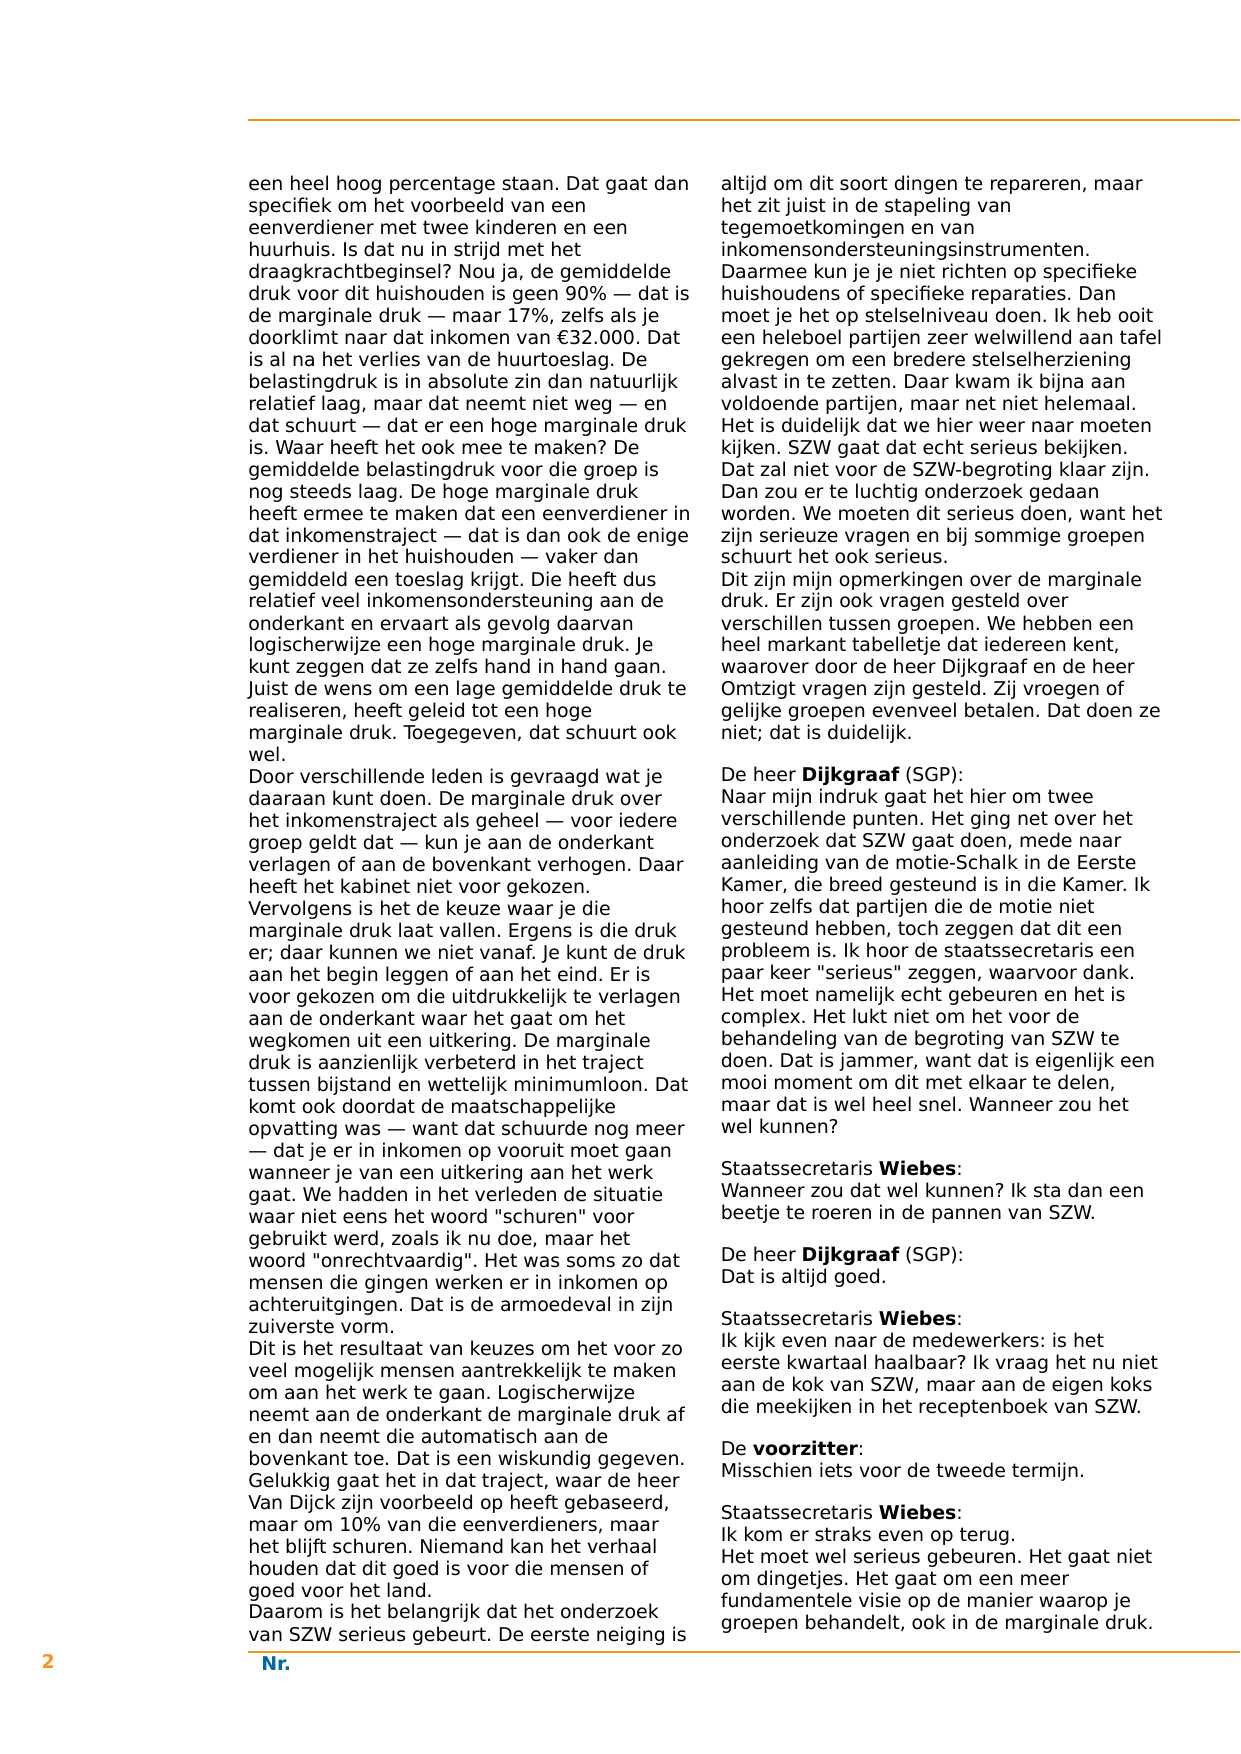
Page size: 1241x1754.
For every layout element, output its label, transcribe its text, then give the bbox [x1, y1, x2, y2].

text Door verschillende leden is gevraagd wat je daaraan kunt doen. De marginale druk over het inkomenstraject als geheel — voor iedere groep geldt dat — kun je aan de onderkant verlagen of aan de bovenkant verhogen. Daar heeft het kabinet niet voor gekozen. Vervolgens is het de keuze waar je die marginale druk laat vallen. Ergens is die druk er; daar kunnen we niet vanaf. Je kunt de druk aan het begin leggen of aan het eind. Er is voor gekozen om die uitdrukkelijk te verlagen aan de onderkant waar het gaat om het wegkomen uit een uitkering. De marginale druk is aanzienlijk verbeterd in het traject tussen bijstand en wettelijk minimumloon. Dat komt ook doordat de maatschappelijke opvatting was — want dat schuurde nog meer — dat je er in inkomen op vooruit moet gaan wanneer je van een uitkering aan het werk gaat. We hadden in het verleden de situatie waar niet eens het woord "schuren" voor gebruikt werd, zoals ik nu doe, maar het woord "onrechtvaardig". Het was soms zo dat mensen die gingen werken er in inkomen op achteruitgingen. Dat is de armoedeval in zijn zuiverste vorm. [248, 766, 691, 1338]
text Daarom is het belangrijk dat het onderzoek van SZW serieus gebeurt. De eerste neiging is [248, 1601, 691, 1645]
text een heel hoog percentage staan. Dat gaat dan specifiek om het voorbeeld van een eenverdiener met twee kinderen en een huurhuis. Is dat nu in strijd met het draagkrachtbeginsel? Nou ja, de gemiddelde druk voor dit huishouden is geen 90% — dat is de marginale druk — maar 17%, zelfs als je doorklimt naar dat inkomen van €32.000. Dat is al na het verlies van de huurtoeslag. De belastingdruk is in absolute zin dan natuurlijk relatief laag, maar dat neemt niet weg — en dat schuurt — dat er een hoge marginale druk is. Waar heeft het ook mee te maken? De gemiddelde belastingdruk voor die groep is nog steeds laag. De hoge marginale druk heeft ermee te maken dat een eenverdiener in dat inkomenstraject — dat is dan ook de enige verdiener in het huishouden — vaker dan gemiddeld een toeslag krijgt. Die heeft dus relatief veel inkomensondersteuning aan de onderkant en ervaart als gevolg daarvan logischerwijze een hoge marginale druk. Je kunt zeggen dat ze zelfs hand in hand gaan. Juist de wens om een lage gemiddelde druk te realiseren, heeft geleid tot een hoge marginale druk. Toegegeven, dat schuurt ook wel. [248, 173, 691, 766]
text altijd om dit soort dingen te repareren, maar het zit juist in de stapeling van tegemoetkomingen en van inkomensondersteuningsinstrumenten. Daarmee kun je je niet richten op specifieke huishoudens of specifieke reparaties. Dan moet je het op stelselniveau doen. Ik heb ooit een heleboel partijen zeer welwillend aan tafel gekregen om een bredere stelselherziening alvast in te zetten. Daar kwam ik bijna aan voldoende partijen, maar net niet helemaal. Het is duidelijk dat we hier weer naar moeten kijken. SZW gaat dat echt serieus bekijken. Dat zal niet voor de SZW-begroting klaar zijn. Dan zou er te luchtig onderzoek gedaan worden. We moeten dit serieus doen, want het zijn serieuze vragen en bij sommige groepen schuurt het ook serieus. [721, 173, 1163, 568]
text Dat is altijd goed. [721, 1266, 1163, 1288]
text De heer Dijkgraaf (SGP): [721, 764, 1163, 786]
text Dit zijn mijn opmerkingen over de marginale druk. Er zijn ook vragen gesteld over verschillen tussen groepen. We hebben een heel markant tabelletje dat iedereen kent, waarover door de heer Dijkgraaf en de heer Omtzigt vragen zijn gesteld. Zij vroegen of gelijke groepen evenveel betalen. Dat doen ze niet; dat is duidelijk. [721, 568, 1163, 744]
text Ik kom er straks even op terug. [721, 1524, 1163, 1546]
text De heer Dijkgraaf (SGP): [721, 1244, 1163, 1266]
text Misschien iets voor de tweede termijn. [721, 1460, 1163, 1482]
text Dit is het resultaat van keuzes om het voor zo veel mogelijk mensen aantrekkelijk te maken om aan het werk te gaan. Logischerwijze neemt aan de onderkant de marginale druk af en dan neemt die automatisch aan de bovenkant toe. Dat is een wiskundig gegeven. Gelukkig gaat het in dat traject, waar de heer Van Dijck zijn voorbeeld op heeft gebaseerd, maar om 10% van die eenverdieners, maar het blijft schuren. Niemand kan het verhaal houden dat dit goed is voor die mensen of goed voor het land. [248, 1338, 691, 1601]
text Staatssecretaris Wiebes: [721, 1308, 1163, 1330]
text Naar mijn indruk gaat het hier om twee verschillende punten. Het ging net over het onderzoek dat SZW gaat doen, mede naar aanleiding van de motie-Schalk in de Eerste Kamer, die breed gesteund is in die Kamer. Ik hoor zelfs dat partijen die de motie niet gesteund hebben, toch zeggen dat dit een probleem is. Ik hoor de staatssecretaris een paar keer "serieus" zeggen, waarvoor dank. Het moet namelijk echt gebeuren en het is complex. Het lukt niet om het voor de behandeling van de begroting van SZW te doen. Dat is jammer, want dat is eigenlijk een mooi moment om dit met elkaar te delen, maar dat is wel heel snel. Wanneer zou het wel kunnen? [721, 786, 1163, 1138]
text Wanneer zou dat wel kunnen? Ik sta dan een beetje te roeren in de pannen van SZW. [721, 1180, 1163, 1224]
text De voorzitter: [721, 1438, 1163, 1460]
text Staatssecretaris Wiebes: [721, 1502, 1163, 1524]
text Het moet wel serieus gebeuren. Het gaat niet om dingetjes. Het gaat om een meer fundamentele visie op de manier waarop je groepen behandelt, ook in de marginale druk. [721, 1546, 1163, 1633]
text Staatssecretaris Wiebes: [721, 1158, 1163, 1180]
text Ik kijk even naar de medewerkers: is het eerste kwartaal haalbaar? Ik vraag het nu niet aan de kok van SZW, maar aan de eigen koks die meekijken in het receptenboek van SZW. [721, 1330, 1163, 1418]
